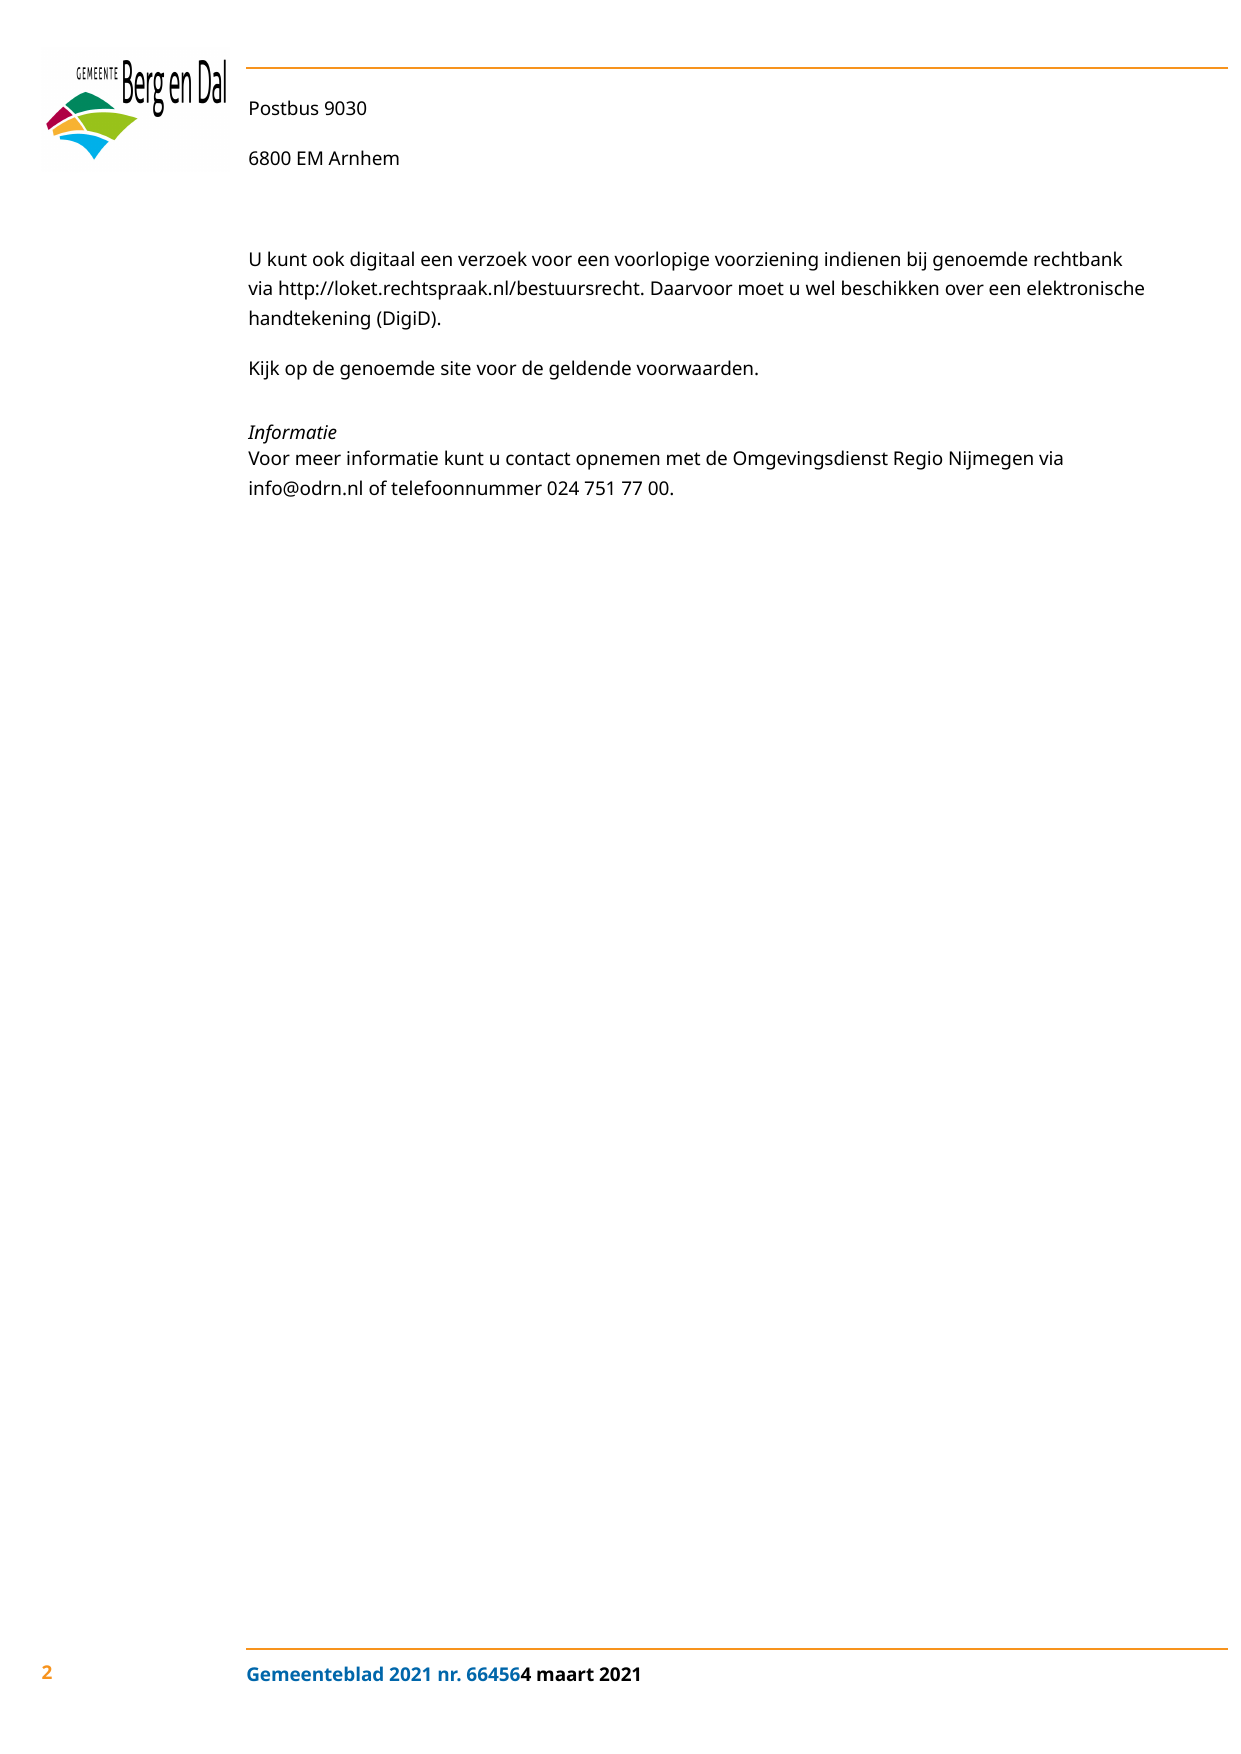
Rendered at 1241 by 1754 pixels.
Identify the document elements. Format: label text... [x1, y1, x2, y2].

text Postbus 9030 [248, 95, 1152, 121]
text Informatie [248, 419, 1152, 445]
text U kunt ook digitaal een verzoek voor een voorlopige voorziening indienen bij genoemde rechtbank via http://loket.rechtspraak.nl/bestuursrecht. Daarvoor moet u wel beschikken over een elektronische handtekening (DigiD). [248, 246, 1152, 331]
text Voor meer informatie kunt u contact opnemen met de Omgevingsdienst Regio Nijmegen via info@odrn.nl of telefoonnummer 024 751 77 00. [248, 445, 1152, 501]
picture [41, 47, 231, 172]
text 6800 EM Arnhem [248, 145, 1152, 171]
text Kijk op de genoemde site voor de geldende voorwaarden. [248, 356, 1152, 381]
